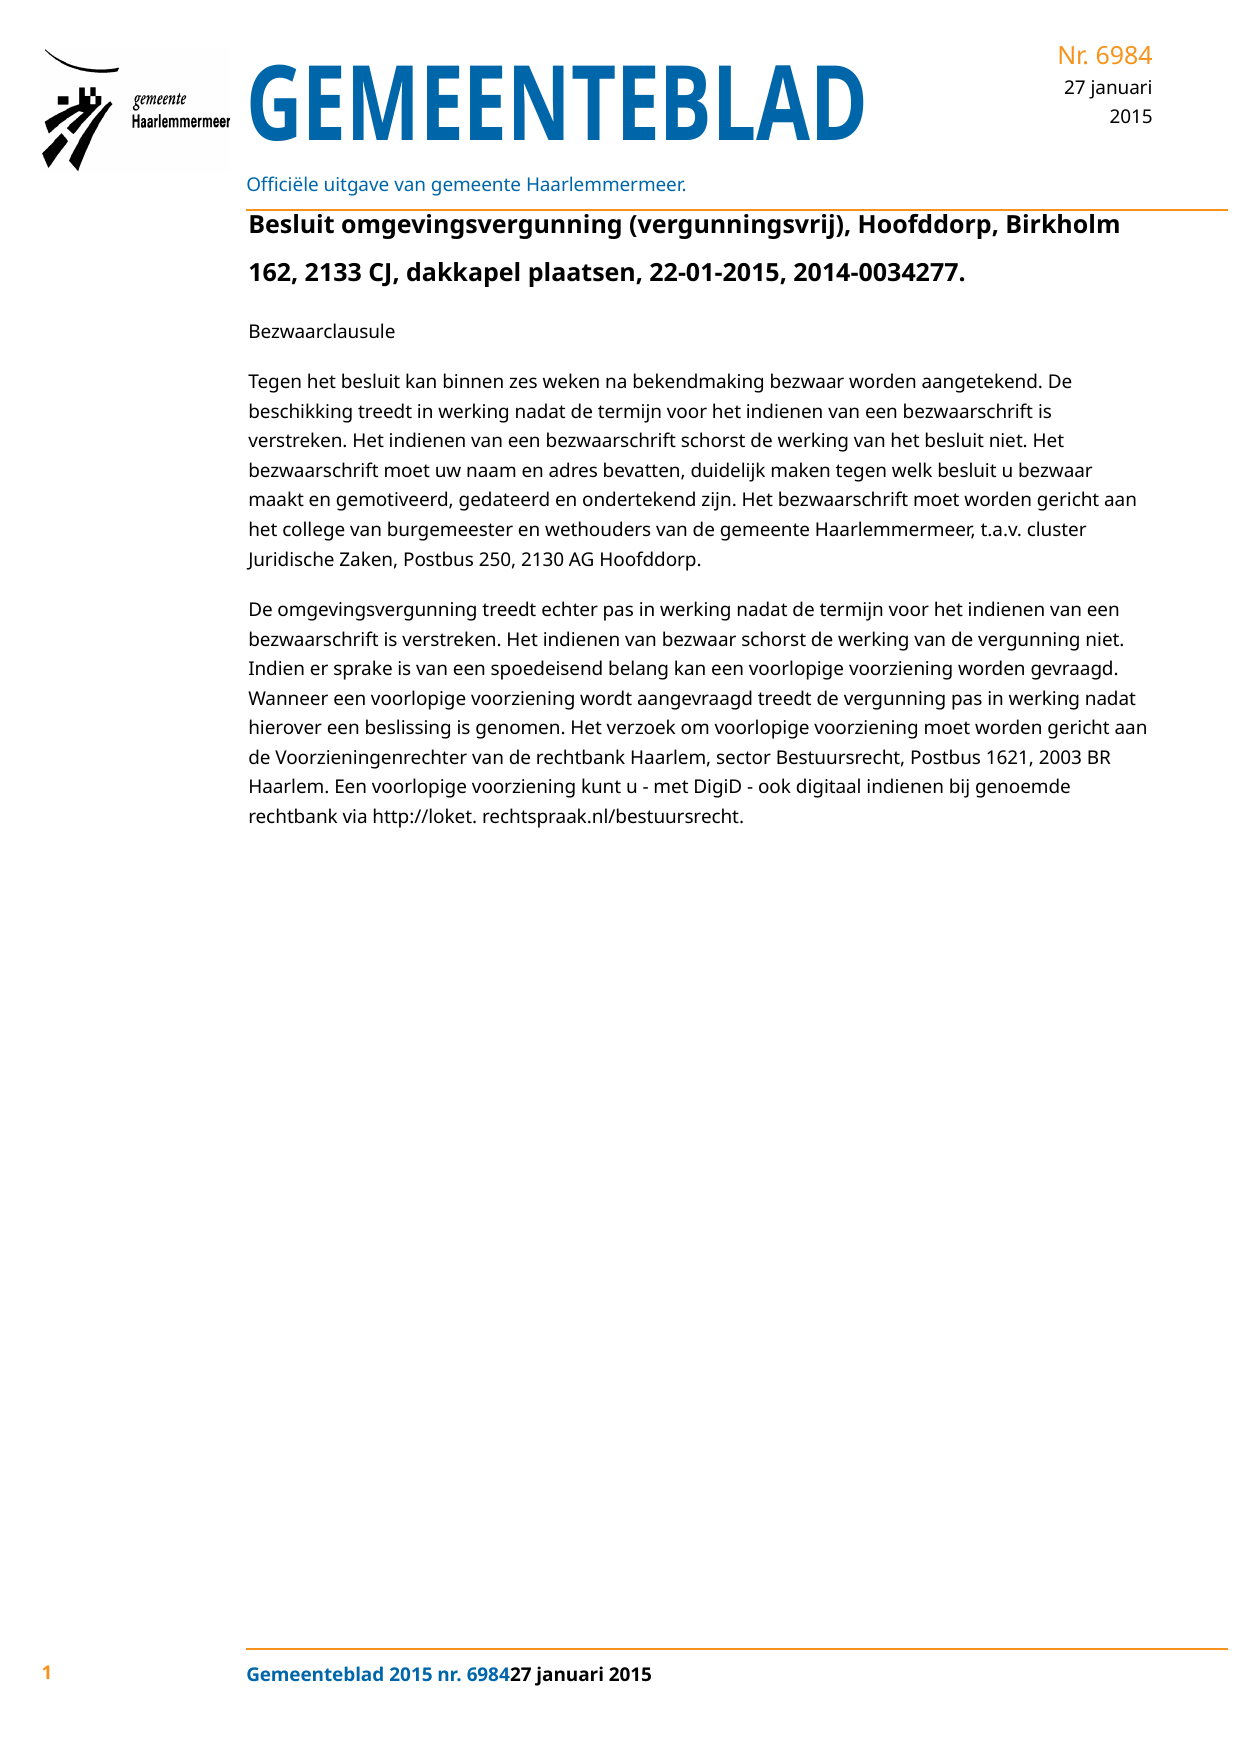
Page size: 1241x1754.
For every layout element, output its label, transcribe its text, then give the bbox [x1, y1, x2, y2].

text Tegen het besluit kan binnen zes weken na bekendmaking bezwaar worden aangetekend. De beschikking treedt in werking nadat de termijn voor het indienen van een bezwaarschrift is verstreken. Het indienen van een bezwaarschrift schorst de werking van het besluit niet. Het bezwaarschrift moet uw naam en adres bevatten, duidelijk maken tegen welk besluit u bezwaar maakt en gemotiveerd, gedateerd en ondertekend zijn. Het bezwaarschrift moet worden gericht aan het college van burgemeester en wethouders van de gemeente Haarlemmermeer, t.a.v. cluster Juridische Zaken, Postbus 250, 2130 AG Hoofddorp. [248, 368, 1152, 572]
text Besluit omgevingsvergunning (vergunningsvrij), Hoofddorp, Birkholm 162, 2133 CJ, dakkapel plaatsen, 22-01-2015, 2014-0034277. [248, 211, 1152, 288]
text De omgevingsvergunning treedt echter pas in werking nadat de termijn voor het indienen van een bezwaarschrift is verstreken. Het indienen van bezwaar schorst de werking van de vergunning niet. Indien er sprake is van een spoedeisend belang kan een voorlopige voorziening worden gevraagd. Wanneer een voorlopige voorziening wordt aangevraagd treedt de vergunning pas in werking nadat hierover een beslissing is genomen. Het verzoek om voorlopige voorziening moet worden gericht aan de Voorzieningenrechter van de rechtbank Haarlem, sector Bestuursrecht, Postbus 1621, 2003 BR Haarlem. Een voorlopige voorziening kunt u - met DigiD - ook digitaal indienen bij genoemde rechtbank via http://loket. rechtspraak.nl/bestuursrecht. [248, 596, 1152, 829]
text Bezwaarclausule [248, 318, 1152, 344]
picture [41, 47, 231, 172]
